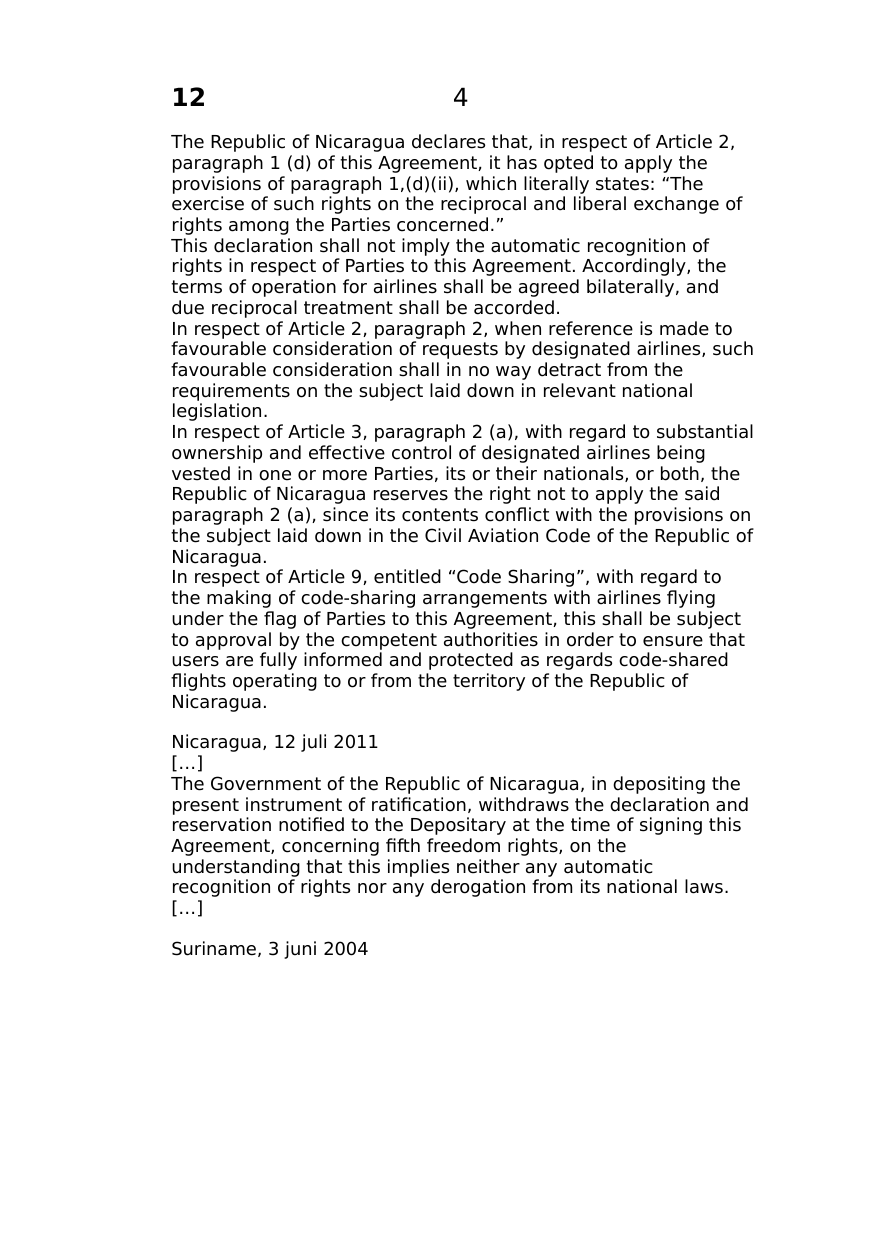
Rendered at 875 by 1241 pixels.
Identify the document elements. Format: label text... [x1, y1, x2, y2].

text In respect of Article 3, paragraph 2 (a), with regard to substantial ownership and effective control of designated airlines being vested in one or more Parties, its or their nationals, or both, the Republic of Nicaragua reserves the right not to apply the said paragraph 2 (a), since its contents conflict with the provisions on the subject laid down in the Civil Aviation Code of the Republic of Nicaragua. [171, 422, 756, 567]
text This declaration shall not imply the automatic recognition of rights in respect of Parties to this Agreement. Accordingly, the terms of operation for airlines shall be agreed bilaterally, and due reciprocal treatment shall be accorded. [171, 236, 756, 318]
text In respect of Article 9, entitled “Code Sharing”, with regard to the making of code-sharing arrangements with airlines flying under the flag of Parties to this Agreement, this shall be subject to approval by the competent authorities in order to ensure that users are fully informed and protected as regards code-shared flights operating to or from the territory of the Republic of Nicaragua. [171, 567, 756, 712]
text Nicaragua, 12 juli 2011 [171, 732, 756, 753]
text […] [171, 753, 756, 774]
text The Government of the Republic of Nicaragua, in depositing the present instrument of ratification, withdraws the declaration and reservation notified to the Depositary at the time of signing this Agreement, concerning fifth freedom rights, on the understanding that this implies neither any automatic recognition of rights nor any derogation from its national laws.[…] [171, 774, 756, 919]
text In respect of Article 2, paragraph 2, when reference is made to favourable consideration of requests by designated airlines, such favourable consideration shall in no way detract from the requirements on the subject laid down in relevant national legislation. [171, 318, 756, 422]
text The Republic of Nicaragua declares that, in respect of Article 2, paragraph 1 (d) of this Agreement, it has opted to apply the provisions of paragraph 1,(d)(ii), which literally states: “The exercise of such rights on the reciprocal and liberal exchange of rights among the Parties concerned.” [171, 132, 756, 236]
text Suriname, 3 juni 2004 [171, 939, 756, 959]
